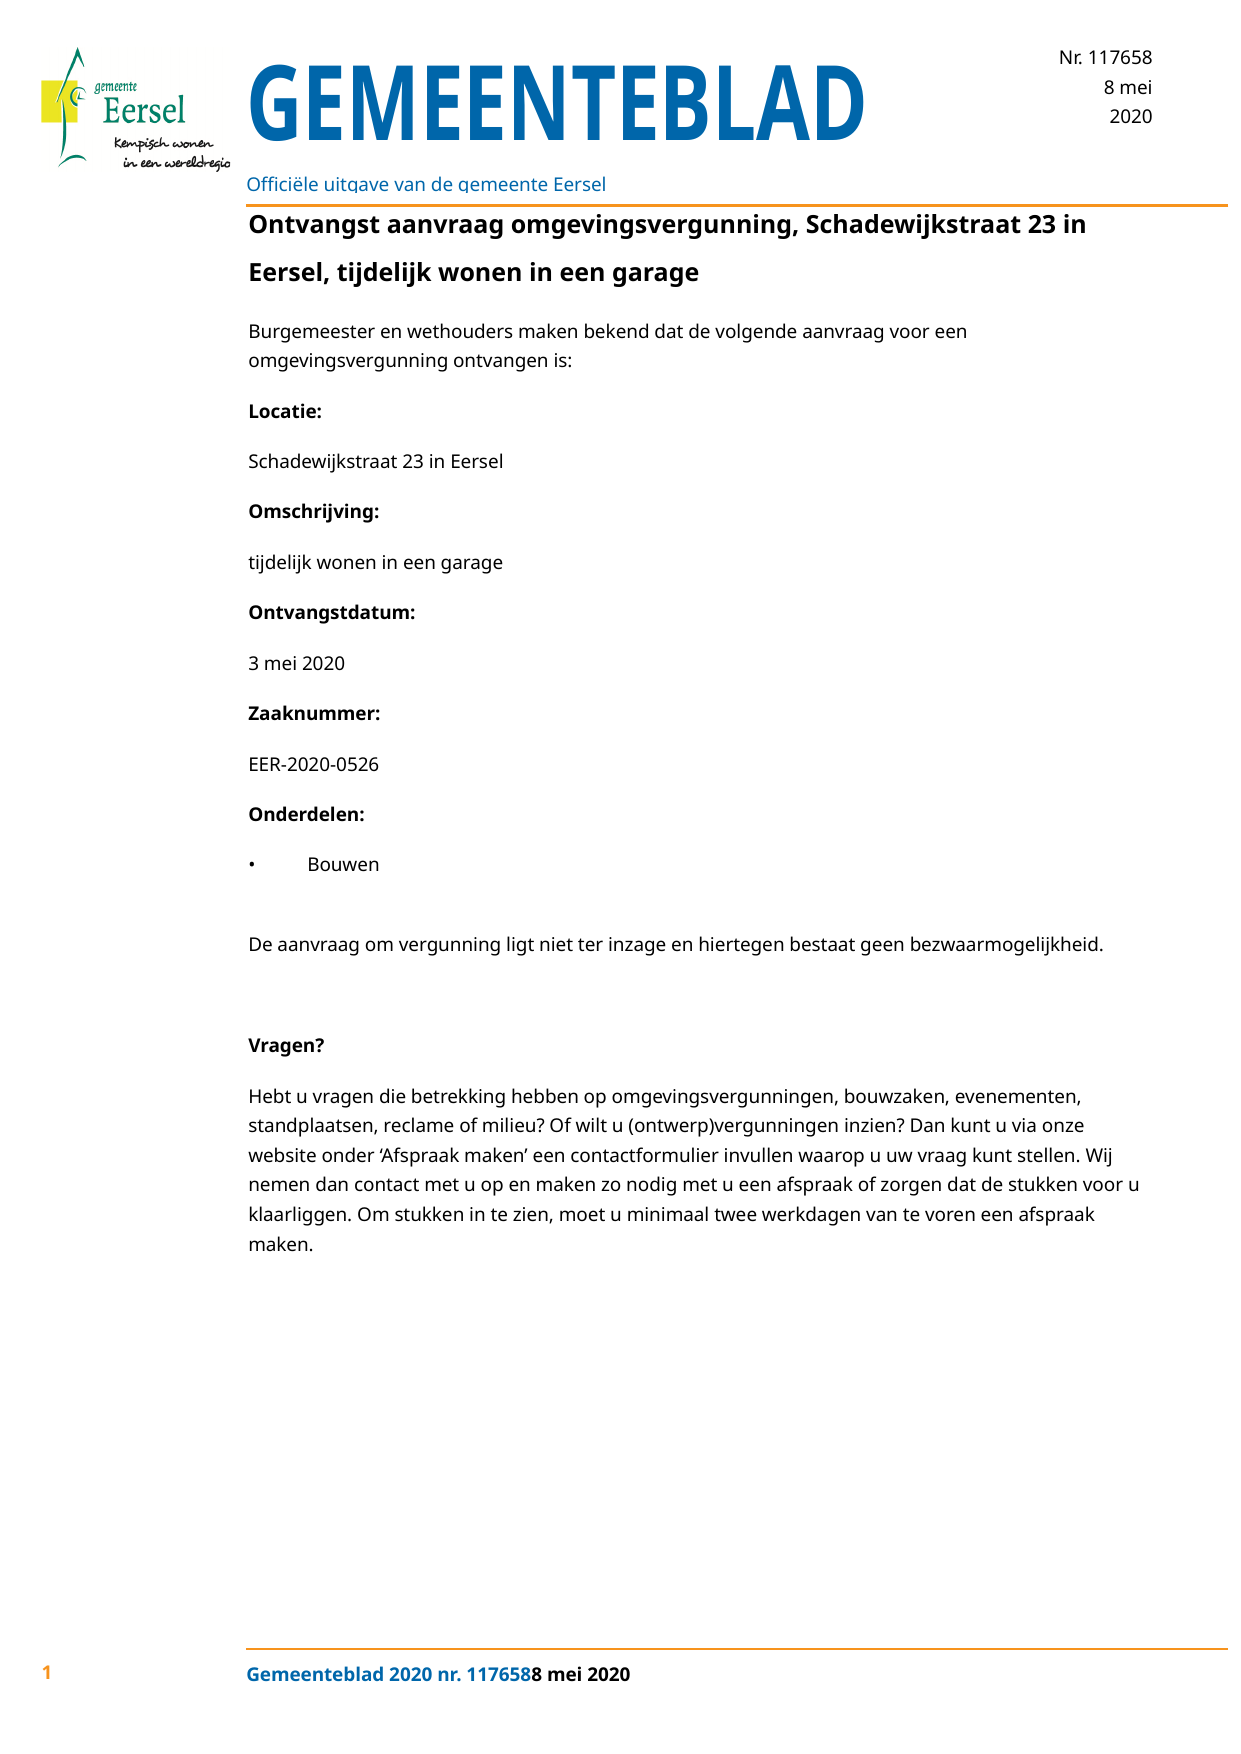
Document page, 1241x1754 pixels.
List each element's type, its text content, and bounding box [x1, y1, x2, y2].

text tijdelijk wonen in een garage [248, 549, 1152, 575]
text Omschrijving: [248, 499, 1152, 524]
text 3 mei 2020 [248, 650, 1152, 676]
text De aanvraag om vergunning ligt niet ter inzage en hiertegen bestaat geen bezwaarmogelijkheid. [248, 932, 1152, 957]
text Ontvangstdatum: [248, 599, 1152, 625]
text Onderdelen: [248, 801, 1152, 827]
picture [41, 47, 231, 172]
list Bouwen [248, 852, 1152, 877]
text Hebt u vragen die betrekking hebben op omgevingsvergunningen, bouwzaken, evenementen, standplaatsen, reclame of milieu? Of wilt u (ontwerp)vergunningen inzien? Dan kunt u via onze website onder ‘Afspraak maken’ een contactformulier invullen waarop u uw vraag kunt stellen. Wij nemen dan contact met u op en maken zo nodig met u een afspraak of zorgen dat de stukken voor u klaarliggen. Om stukken in te zien, moet u minimaal twee werkdagen van te voren een afspraak maken. [248, 1083, 1152, 1257]
text Locatie: [248, 398, 1152, 424]
text Zaaknummer: [248, 700, 1152, 726]
text Vragen? [248, 1032, 1152, 1058]
text EER-2020-0526 [248, 751, 1152, 777]
text Burgemeester en wethouders maken bekend dat de volgende aanvraag voor een omgevingsvergunning ontvangen is: [248, 318, 1152, 373]
text Ontvangst aanvraag omgevingsvergunning, Schadewijkstraat 23 in Eersel, tijdelijk wonen in een garage [248, 207, 1152, 288]
text Schadewijkstraat 23 in Eersel [248, 448, 1152, 474]
